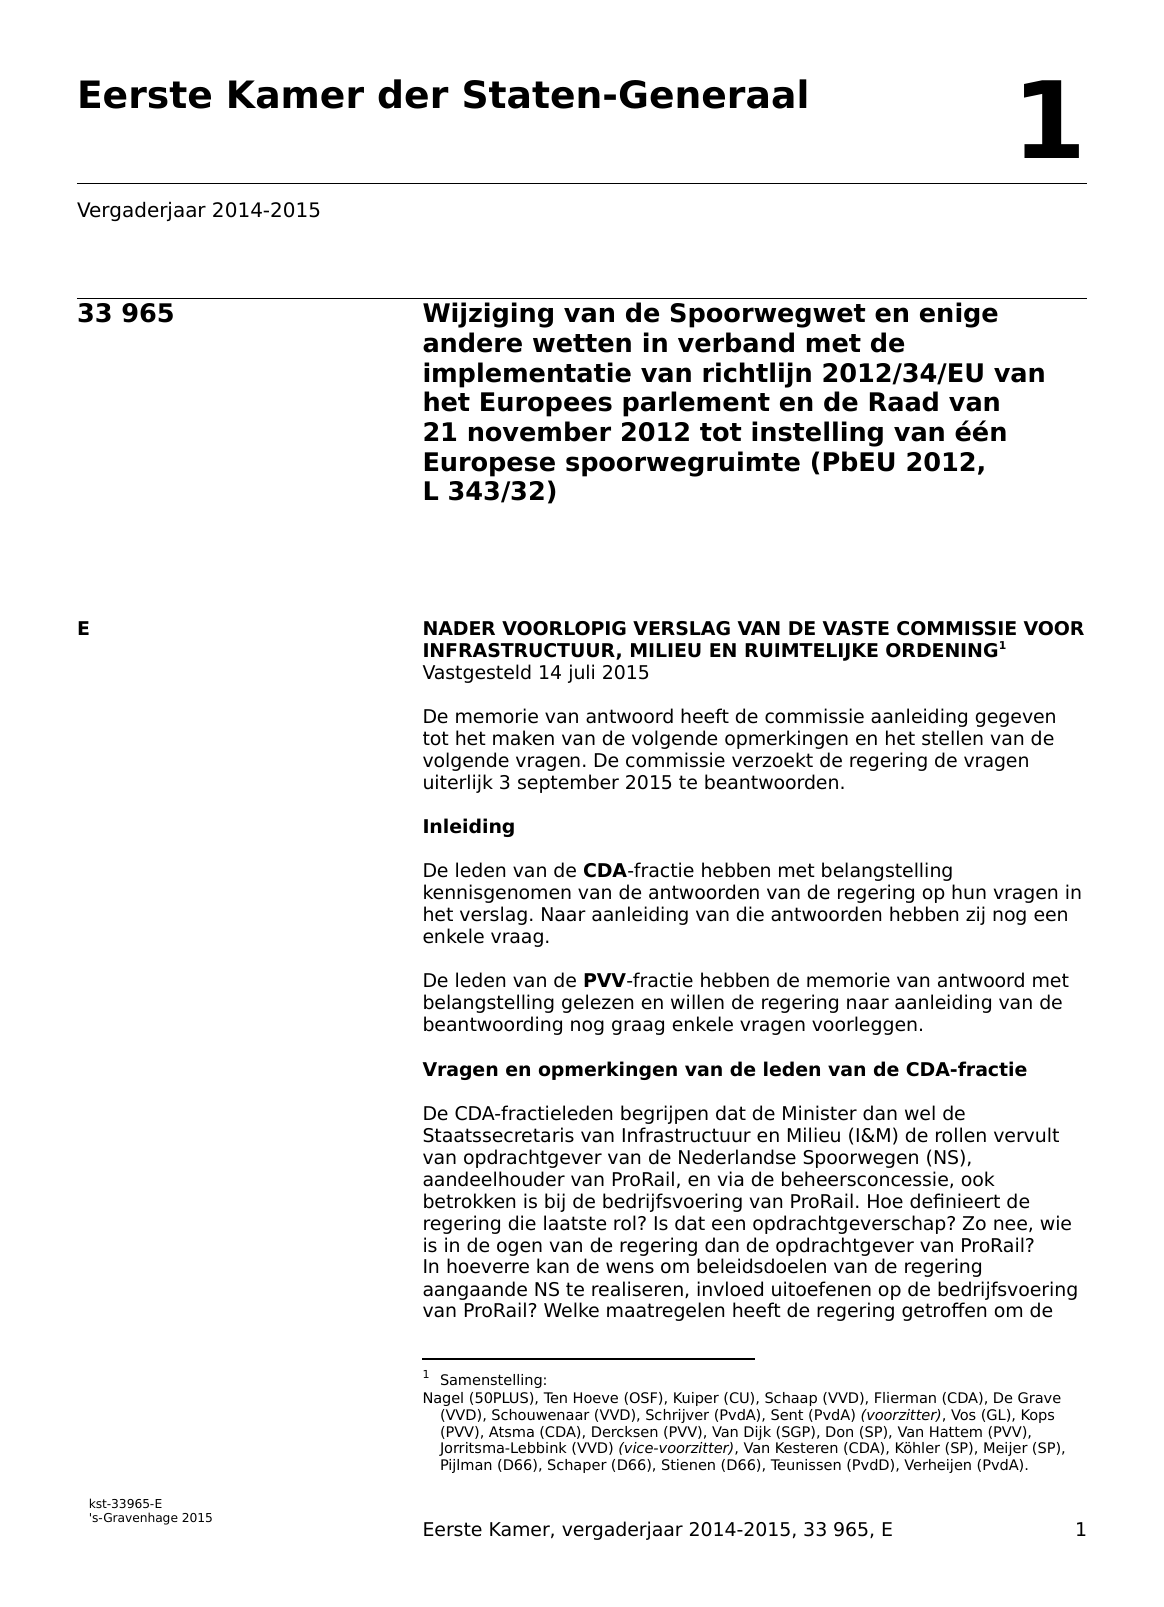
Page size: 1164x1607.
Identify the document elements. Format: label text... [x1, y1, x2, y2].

table_header 1 [886, 59, 1087, 183]
text De leden van de PVV-fractie hebben de memorie van antwoord met belangstelling gelezen en willen de regering naar aanleiding van de beantwoording nog graag enkele vragen voorleggen. [422, 970, 1087, 1036]
text De leden van de CDA-fractie hebben met belangstelling kennisgenomen van de antwoorden van de regering op hun vragen in het verslag. Naar aanleiding van die antwoorden hebben zij nog een enkele vraag. [422, 860, 1087, 948]
text Samenstelling: [422, 1368, 1087, 1390]
subtitle E NADER VOORLOPIG VERSLAG VAN DE VASTE COMMISSIE VOOR INFRASTRUCTUUR, MILIEU EN RUIMTELIJKE ORDENING [77, 618, 1087, 662]
text Nagel (50PLUS), Ten Hoeve (OSF), Kuiper (CU), Schaap (VVD), Flierman (CDA), De Grave (VVD), Schouwenaar (VVD), Schrijver (PvdA), Sent (PvdA) (voorzitter), Vos (GL), Kops (PVV), Atsma (CDA), Dercksen (PVV), Van Dijk (SGP), Don (SP), Van Hattem (PVV), Jorritsma-Lebbink (VVD) (vice-voorzitter), Van Kesteren (CDA), Köhler (SP), Meijer (SP), Pijlman (D66), Schaper (D66), Stienen (D66), Teunissen (PvdD), Verheijen (PvdA). [422, 1390, 1087, 1474]
subtitle Vragen en opmerkingen van de leden van de CDA-fractie [422, 1058, 1087, 1080]
table_cell Vergaderjaar 2014-2015 [77, 184, 1087, 298]
subtitle Inleiding [422, 816, 1087, 838]
text In hoeverre kan de wens om beleidsdoelen van de regering aangaande NS te realiseren, invloed uitoefenen op de bedrijfsvoering van ProRail? Welke maatregelen heeft de regering getroffen om de [422, 1256, 1087, 1322]
text 's-Gravenhage 2015 [88, 1511, 323, 1525]
text kst-33965-E [88, 1497, 323, 1511]
text Vastgesteld 14 juli 2015 [422, 662, 1087, 684]
subtitle 33 965 Wijziging van de Spoorwegwet en enige andere wetten in verband met de implementatie van richtlijn 2012/34/EU van het Europees parlement en de Raad van 21 november 2012 tot instelling van één Europese spoorwegruimte (PbEU 2012, L 343/32) [77, 299, 1087, 507]
table_header Eerste Kamer der Staten-Generaal [77, 59, 886, 183]
text De memorie van antwoord heeft de commissie aanleiding gegeven tot het maken van de volgende opmerkingen en het stellen van de volgende vragen. De commissie verzoekt de regering de vragen uiterlijk 3 september 2015 te beantwoorden. [422, 706, 1087, 794]
text De CDA-fractieleden begrijpen dat de Minister dan wel de Staatssecretaris van Infrastructuur en Milieu (I&M) de rollen vervult van opdrachtgever van de Nederlandse Spoorwegen (NS), aandeelhouder van ProRail, en via de beheersconcessie, ook betrokken is bij de bedrijfsvoering van ProRail. Hoe definieert de regering die laatste rol? Is dat een opdrachtgeverschap? Zo nee, wie is in de ogen van de regering dan de opdrachtgever van ProRail? [422, 1103, 1087, 1256]
